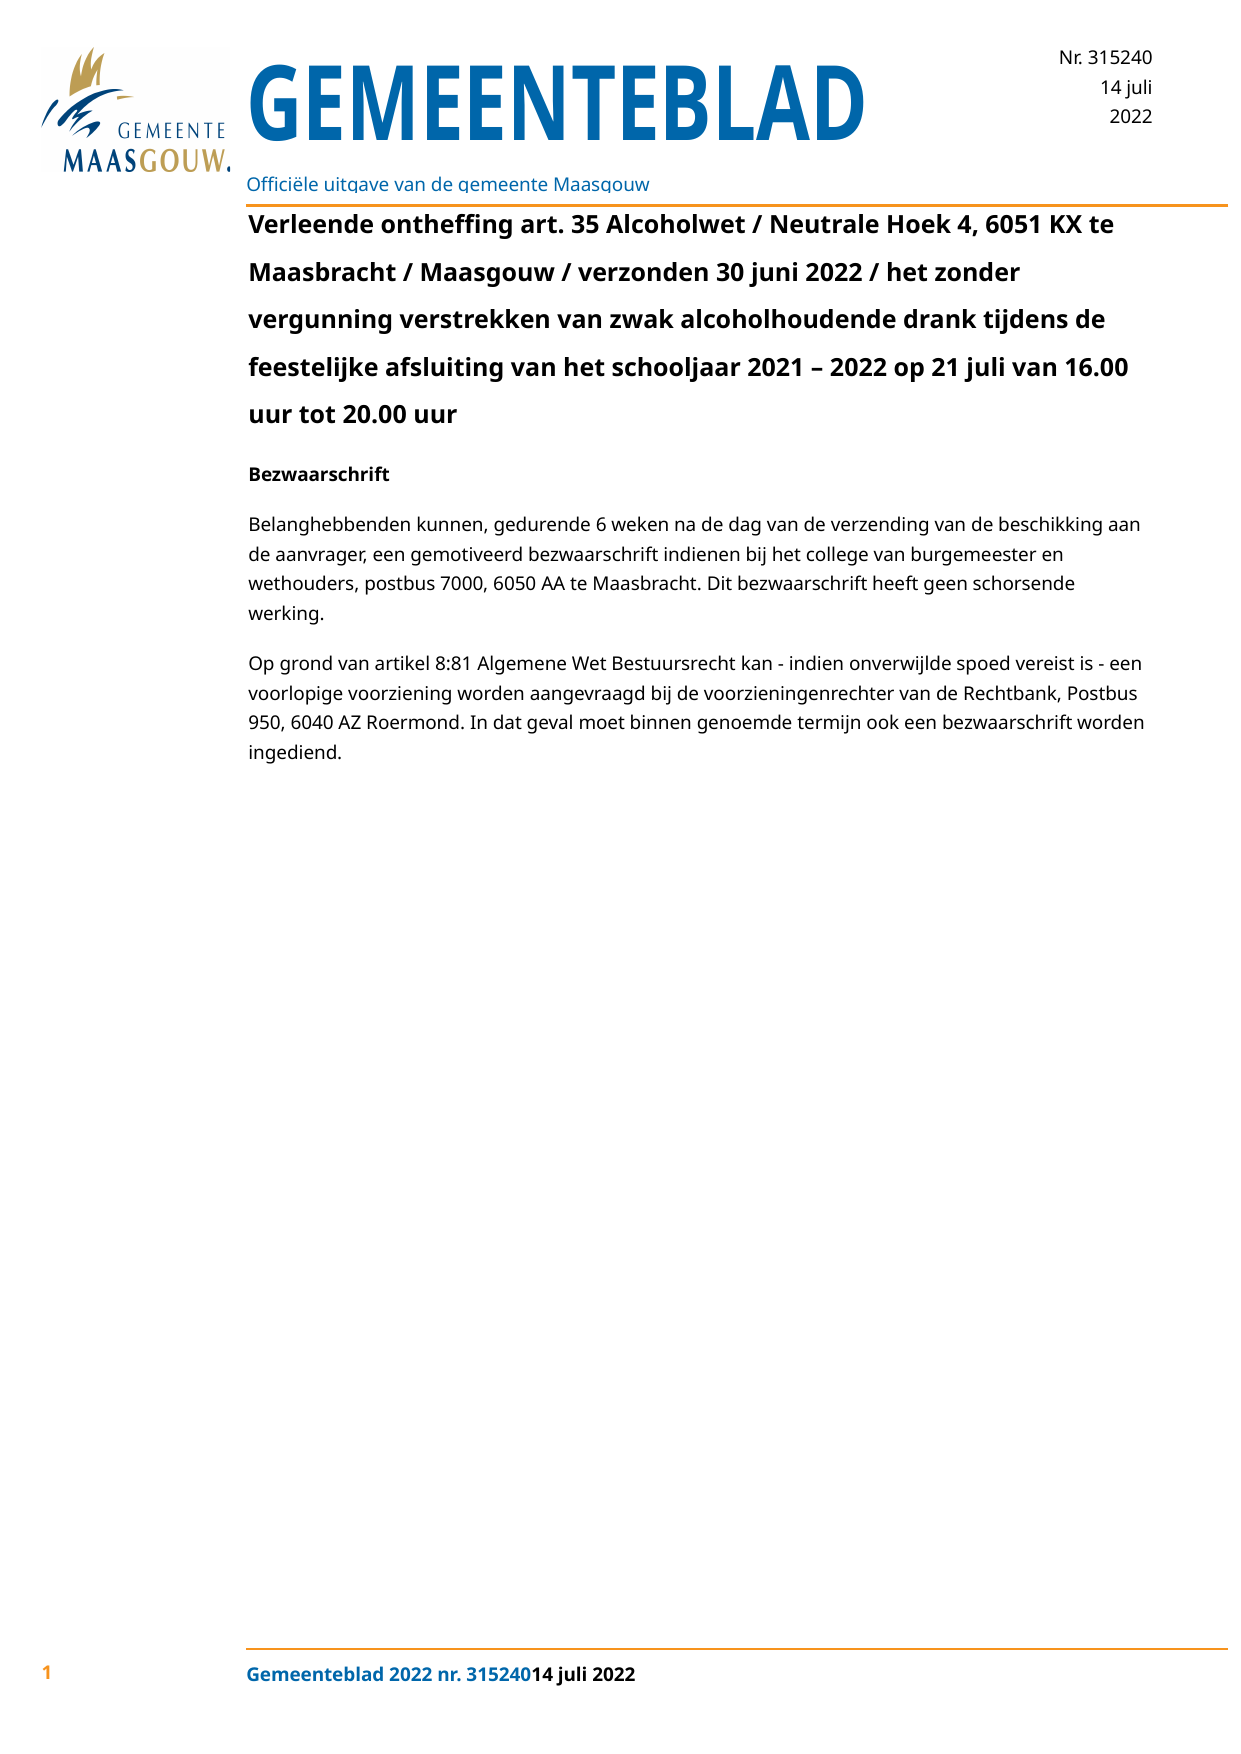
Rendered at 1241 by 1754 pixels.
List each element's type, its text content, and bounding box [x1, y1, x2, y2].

text Verleende ontheffing art. 35 Alcoholwet / Neutrale Hoek 4, 6051 KX te Maasbracht / Maasgouw / verzonden 30 juni 2022 / het zonder vergunning verstrekken van zwak alcoholhoudende drank tijdens de feestelijke afsluiting van het schooljaar 2021 – 2022 op 21 juli van 16.00 uur tot 20.00 uur [248, 207, 1152, 431]
text Bezwaarschrift [248, 461, 1152, 486]
text Op grond van artikel 8:81 Algemene Wet Bestuursrecht kan - indien onverwijlde spoed vereist is - een voorlopige voorziening worden aangevraagd bij de voorzieningenrechter van de Rechtbank, Postbus 950, 6040 AZ Roermond. In dat geval moet binnen genoemde termijn ook een bezwaarschrift worden ingediend. [248, 650, 1152, 765]
text Belanghebbenden kunnen, gedurende 6 weken na de dag van de verzending van de beschikking aan de aanvrager, een gemotiveerd bezwaarschrift indienen bij het college van burgemeester en wethouders, postbus 7000, 6050 AA te Maasbracht. Dit bezwaarschrift heeft geen schorsende werking. [248, 511, 1152, 626]
picture [41, 47, 231, 172]
